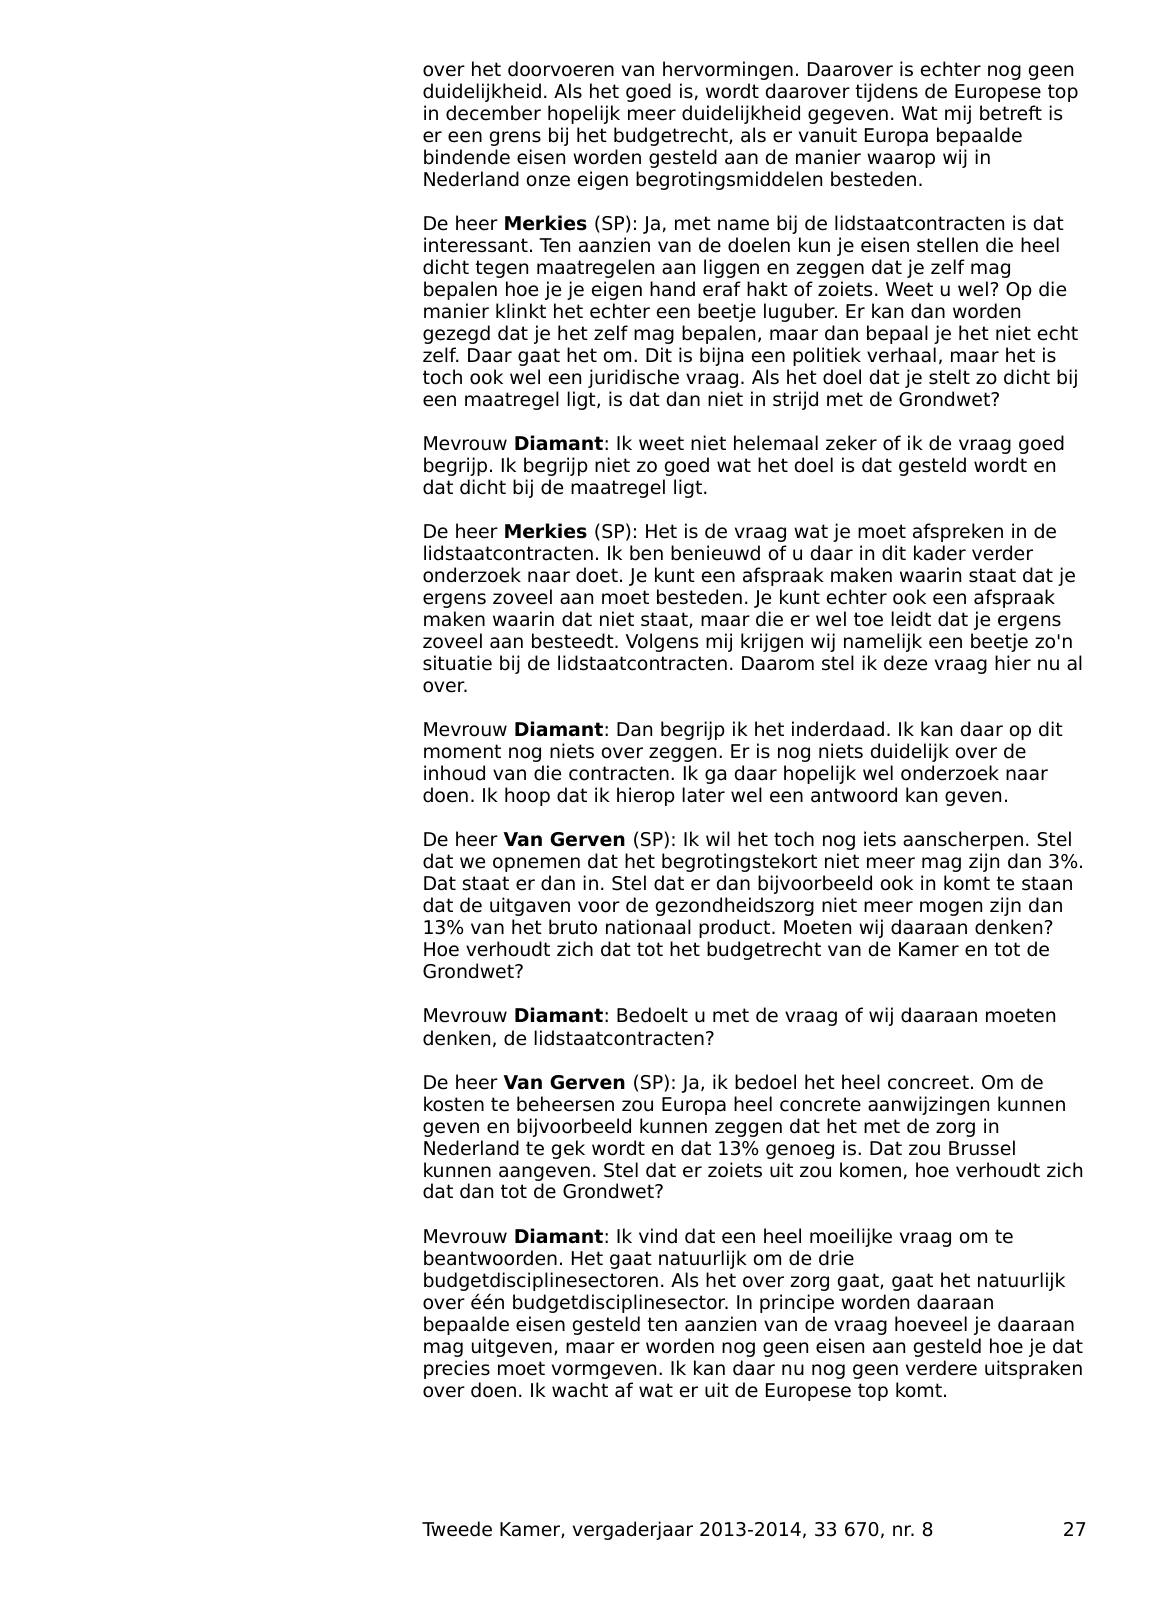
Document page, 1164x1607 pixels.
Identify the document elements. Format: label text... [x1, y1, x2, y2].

text Mevrouw Diamant: Dan begrijp ik het inderdaad. Ik kan daar op dit moment nog niets over zeggen. Er is nog niets duidelijk over de inhoud van die contracten. Ik ga daar hopelijk wel onderzoek naar doen. Ik hoop dat ik hierop later wel een antwoord kan geven. [422, 719, 1087, 807]
text De heer Merkies (SP): Ja, met name bij de lidstaatcontracten is dat interessant. Ten aanzien van de doelen kun je eisen stellen die heel dicht tegen maatregelen aan liggen en zeggen dat je zelf mag bepalen hoe je je eigen hand eraf hakt of zoiets. Weet u wel? Op die manier klinkt het echter een beetje luguber. Er kan dan worden gezegd dat je het zelf mag bepalen, maar dan bepaal je het niet echt zelf. Daar gaat het om. Dit is bijna een politiek verhaal, maar het is toch ook wel een juridische vraag. Als het doel dat je stelt zo dicht bij een maatregel ligt, is dat dan niet in strijd met de Grondwet? [422, 213, 1087, 411]
text Mevrouw Diamant: Ik vind dat een heel moeilijke vraag om te beantwoorden. Het gaat natuurlijk om de drie budgetdisciplinesectoren. Als het over zorg gaat, gaat het natuurlijk over één budgetdisciplinesector. In principe worden daaraan bepaalde eisen gesteld ten aanzien van de vraag hoeveel je daaraan mag uitgeven, maar er worden nog geen eisen aan gesteld hoe je dat precies moet vormgeven. Ik kan daar nu nog geen verdere uitspraken over doen. Ik wacht af wat er uit de Europese top komt. [422, 1226, 1087, 1401]
text Mevrouw Diamant: Bedoelt u met de vraag of wij daaraan moeten denken, de lidstaatcontracten? [422, 1005, 1087, 1049]
text De heer Van Gerven (SP): Ik wil het toch nog iets aanscherpen. Stel dat we opnemen dat het begrotingstekort niet meer mag zijn dan 3%. Dat staat er dan in. Stel dat er dan bijvoorbeeld ook in komt te staan dat de uitgaven voor de gezondheidszorg niet meer mogen zijn dan 13% van het bruto nationaal product. Moeten wij daaraan denken? Hoe verhoudt zich dat tot het budgetrecht van de Kamer en tot de Grondwet? [422, 829, 1087, 983]
text De heer Van Gerven (SP): Ja, ik bedoel het heel concreet. Om de kosten te beheersen zou Europa heel concrete aanwijzingen kunnen geven en bijvoorbeeld kunnen zeggen dat het met de zorg in Nederland te gek wordt en dat 13% genoeg is. Dat zou Brussel kunnen aangeven. Stel dat er zoiets uit zou komen, hoe verhoudt zich dat dan tot de Grondwet? [422, 1072, 1087, 1203]
text Mevrouw Diamant: Ik weet niet helemaal zeker of ik de vraag goed begrijp. Ik begrijp niet zo goed wat het doel is dat gesteld wordt en dat dicht bij de maatregel ligt. [422, 433, 1087, 499]
text over het doorvoeren van hervormingen. Daarover is echter nog geen duidelijkheid. Als het goed is, wordt daarover tijdens de Europese top in december hopelijk meer duidelijkheid gegeven. Wat mij betreft is er een grens bij het budgetrecht, als er vanuit Europa bepaalde bindende eisen worden gesteld aan de manier waarop wij in Nederland onze eigen begrotingsmiddelen besteden. [422, 59, 1087, 191]
text De heer Merkies (SP): Het is de vraag wat je moet afspreken in de lidstaatcontracten. Ik ben benieuwd of u daar in dit kader verder onderzoek naar doet. Je kunt een afspraak maken waarin staat dat je ergens zoveel aan moet besteden. Je kunt echter ook een afspraak maken waarin dat niet staat, maar die er wel toe leidt dat je ergens zoveel aan besteedt. Volgens mij krijgen wij namelijk een beetje zo'n situatie bij de lidstaatcontracten. Daarom stel ik deze vraag hier nu al over. [422, 521, 1087, 697]
